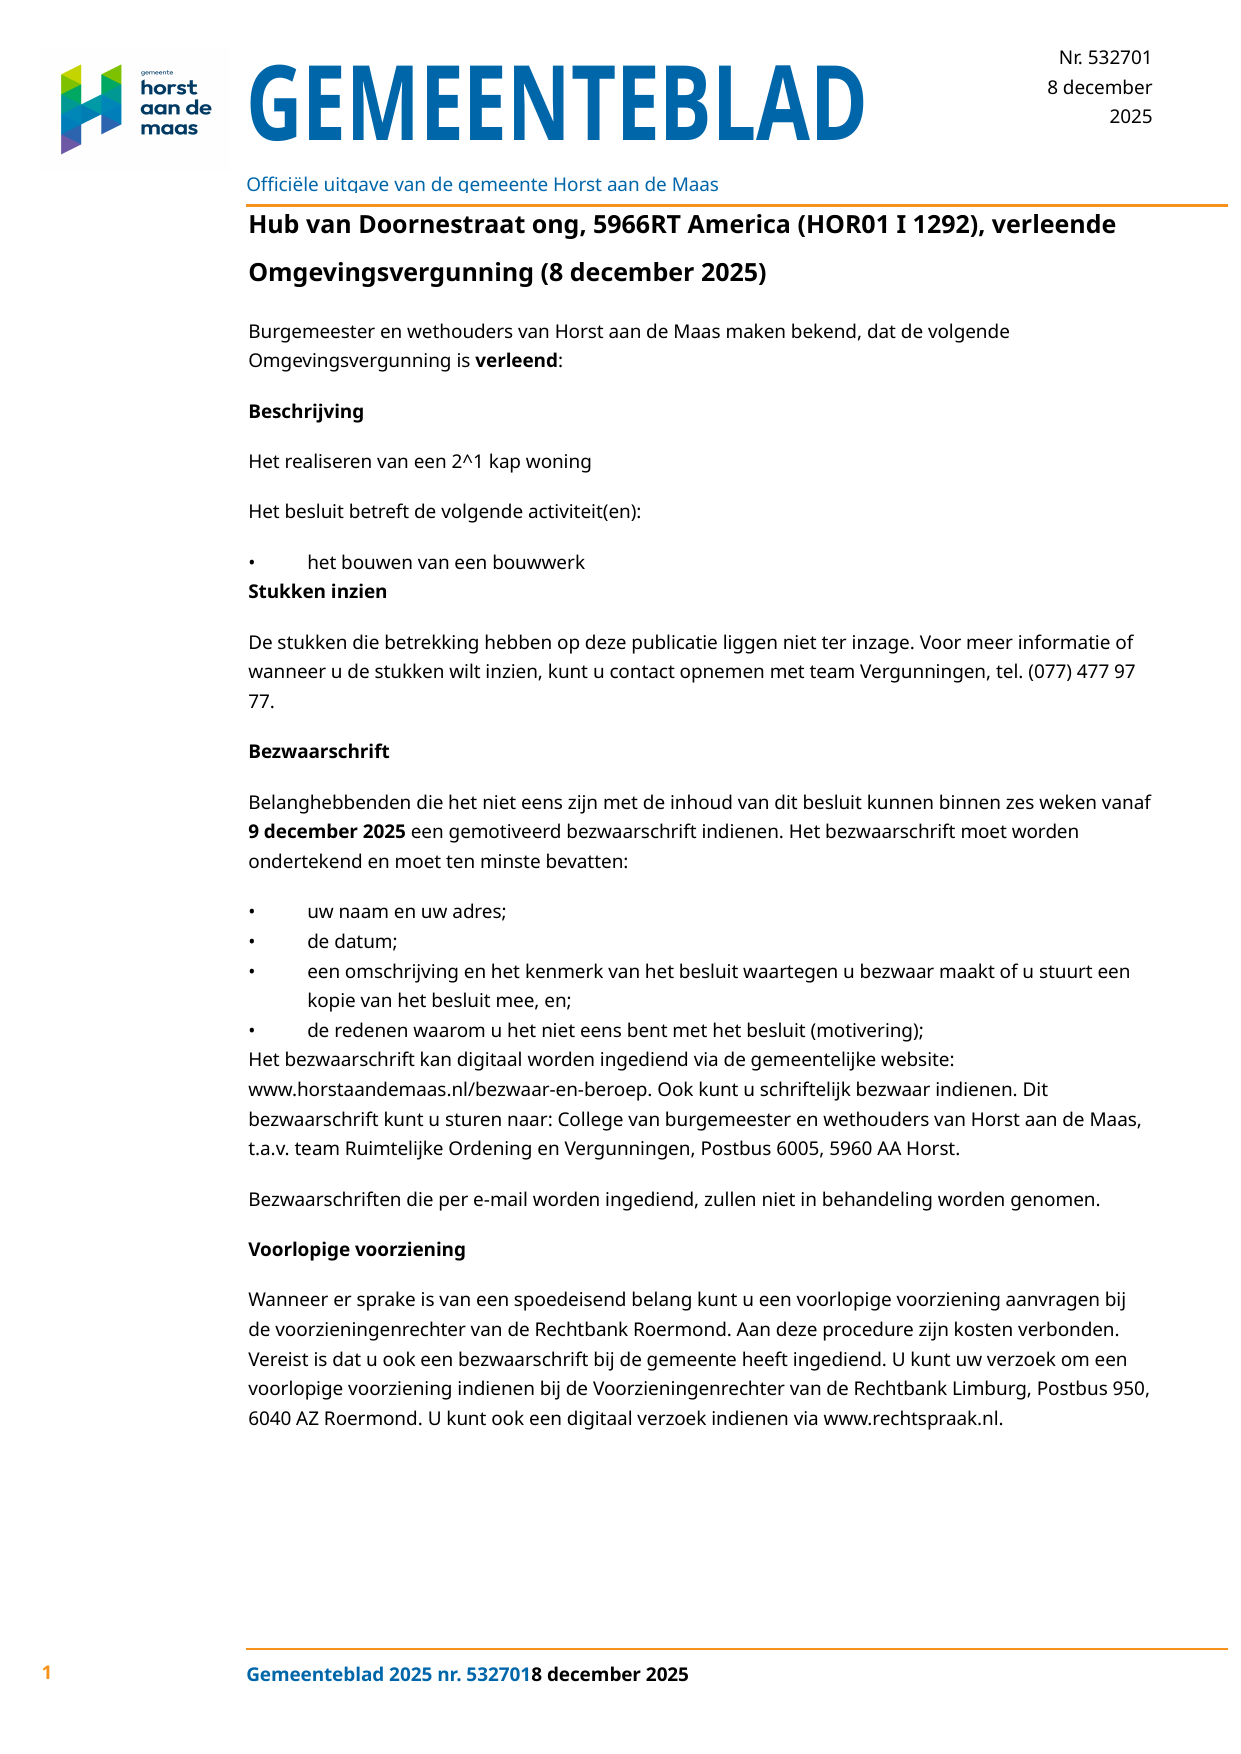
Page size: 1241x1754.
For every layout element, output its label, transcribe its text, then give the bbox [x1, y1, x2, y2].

text Stukken inzien [248, 579, 1152, 604]
text Burgemeester en wethouders van Horst aan de Maas maken bekend, dat de volgende Omgevingsvergunning is verleend: [248, 318, 1152, 373]
text De stukken die betrekking hebben op deze publicatie liggen niet ter inzage. Voor meer informatie of wanneer u de stukken wilt inzien, kunt u contact opnemen met team Vergunningen, tel. (077) 477 97 77. [248, 629, 1152, 714]
list de redenen waarom u het niet eens bent met het besluit (motivering); [248, 1017, 1152, 1043]
text Belanghebbenden die het niet eens zijn met de inhoud van dit besluit kunnen binnen zes weken vanaf 9 december 2025 een gemotiveerd bezwaarschrift indienen. Het bezwaarschrift moet worden ondertekend en moet ten minste bevatten: [248, 789, 1152, 874]
list uw naam en uw adres; [248, 899, 1152, 924]
text Beschrijving [248, 398, 1152, 424]
text Wanneer er sprake is van een spoedeisend belang kunt u een voorlopige voorziening aanvragen bij de voorzieningenrechter van de Rechtbank Roermond. Aan deze procedure zijn kosten verbonden. Vereist is dat u ook een bezwaarschrift bij de gemeente heeft ingediend. U kunt uw verzoek om een voorlopige voorziening indienen bij de Voorzieningenrechter van de Rechtbank Limburg, Postbus 950, 6040 AZ Roermond. U kunt ook een digitaal verzoek indienen via www.rechtspraak.nl. [248, 1287, 1152, 1431]
text Bezwaarschrift [248, 739, 1152, 764]
text Voorlopige voorziening [248, 1236, 1152, 1262]
list het bouwen van een bouwwerk [248, 549, 1152, 575]
text Het besluit betreft de volgende activiteit(en): [248, 499, 1152, 524]
text Het realiseren van een 2^1 kap woning [248, 448, 1152, 474]
text Het bezwaarschrift kan digitaal worden ingediend via de gemeentelijke website: www.horstaandemaas.nl/bezwaar-en-beroep. Ook kunt u schriftelijk bezwaar indienen. Dit bezwaarschrift kunt u sturen naar: College van burgemeester en wethouders van Horst aan de Maas, t.a.v. team Ruimtelijke Ordening en Vergunningen, Postbus 6005, 5960 AA Horst. [248, 1047, 1152, 1161]
list de datum; [248, 928, 1152, 954]
text Bezwaarschriften die per e-mail worden ingediend, zullen niet in behandeling worden genomen. [248, 1186, 1152, 1212]
list een omschrijving en het kenmerk van het besluit waartegen u bezwaar maakt of u stuurt een kopie van het besluit mee, en; [248, 958, 1152, 1013]
picture [41, 47, 231, 172]
text Hub van Doornestraat ong, 5966RT America (HOR01 I 1292), verleende Omgevingsvergunning (8 december 2025) [248, 207, 1152, 288]
